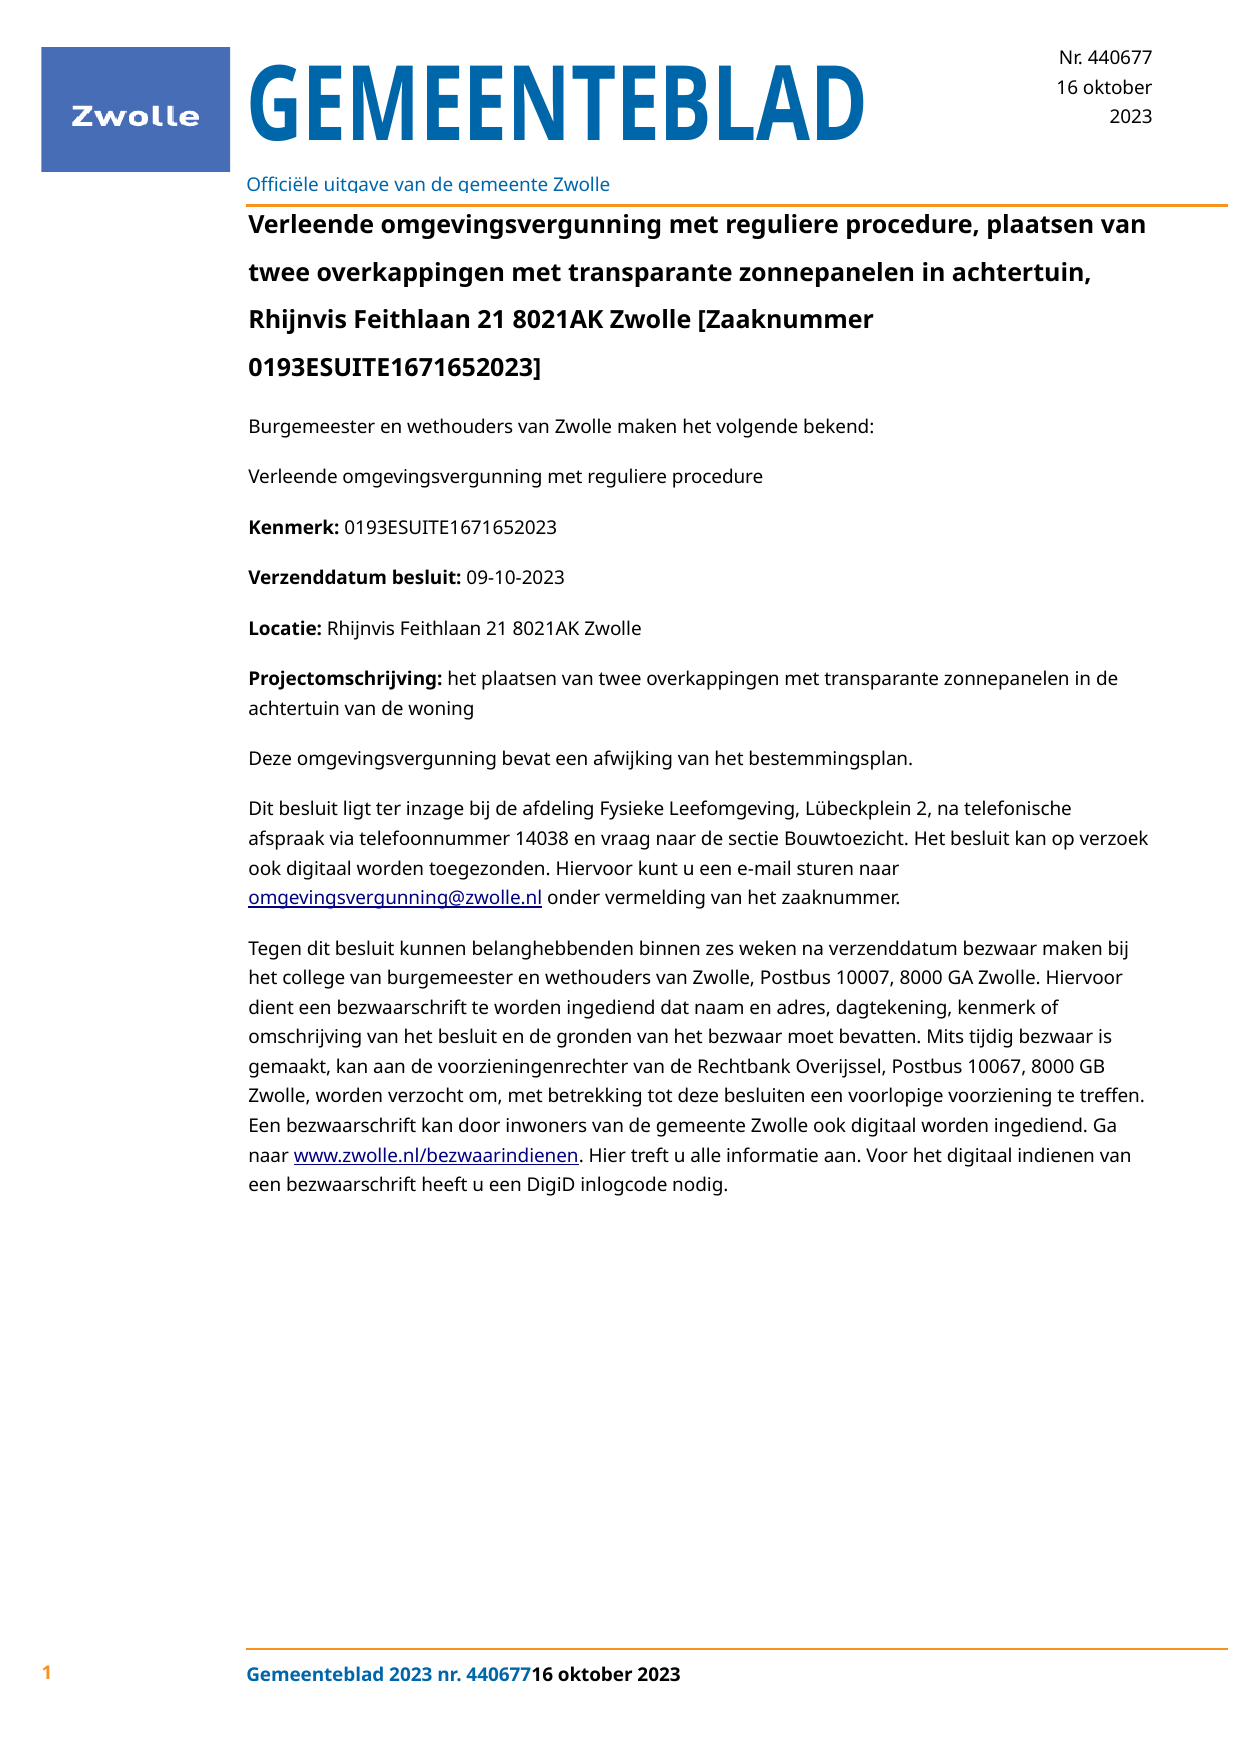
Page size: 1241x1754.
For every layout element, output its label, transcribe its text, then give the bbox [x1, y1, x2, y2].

text Deze omgevingsvergunning bevat een afwijking van het bestemmingsplan. [248, 745, 1152, 771]
text Verleende omgevingsvergunning met reguliere procedure [248, 463, 1152, 489]
text Burgemeester en wethouders van Zwolle maken het volgende bekend: [248, 413, 1152, 439]
text Verzenddatum besluit: 09-10-2023 [248, 564, 1152, 590]
text Locatie: Rhijnvis Feithlaan 21 8021AK Zwolle [248, 615, 1152, 641]
picture [41, 47, 231, 172]
text Verleende omgevingsvergunning met reguliere procedure, plaatsen van twee overkappingen met transparante zonnepanelen in achtertuin, Rhijnvis Feithlaan 21 8021AK Zwolle [Zaaknummer 0193ESUITE1671652023] [248, 207, 1152, 384]
text Dit besluit ligt ter inzage bij de afdeling Fysieke Leefomgeving, Lübeckplein 2, na telefonische afspraak via telefoonnummer 14038 en vraag naar de sectie Bouwtoezicht. Het besluit kan op verzoek ook digitaal worden toegezonden. Hiervoor kunt u een e-mail sturen naar omgevingsvergunning@zwolle.nl onder vermelding van het zaaknummer. [248, 796, 1152, 910]
text Projectomschrijving: het plaatsen van twee overkappingen met transparante zonnepanelen in de achtertuin van de woning [248, 665, 1152, 721]
text Kenmerk: 0193ESUITE1671652023 [248, 514, 1152, 540]
text Tegen dit besluit kunnen belanghebbenden binnen zes weken na verzenddatum bezwaar maken bij het college van burgemeester en wethouders van Zwolle, Postbus 10007, 8000 GA Zwolle. Hiervoor dient een bezwaarschrift te worden ingediend dat naam en adres, dagtekening, kenmerk of omschrijving van het besluit en de gronden van het bezwaar moet bevatten. Mits tijdig bezwaar is gemaakt, kan aan de voorzieningenrechter van de Rechtbank Overijssel, Postbus 10067, 8000 GB Zwolle, worden verzocht om, met betrekking tot deze besluiten een voorlopige voorziening te treffen. Een bezwaarschrift kan door inwoners van de gemeente Zwolle ook digitaal worden ingediend. Ga naar www.zwolle.nl/bezwaarindienen. Hier treft u alle informatie aan. Voor het digitaal indienen van een bezwaarschrift heeft u een DigiD inlogcode nodig. [248, 935, 1152, 1197]
